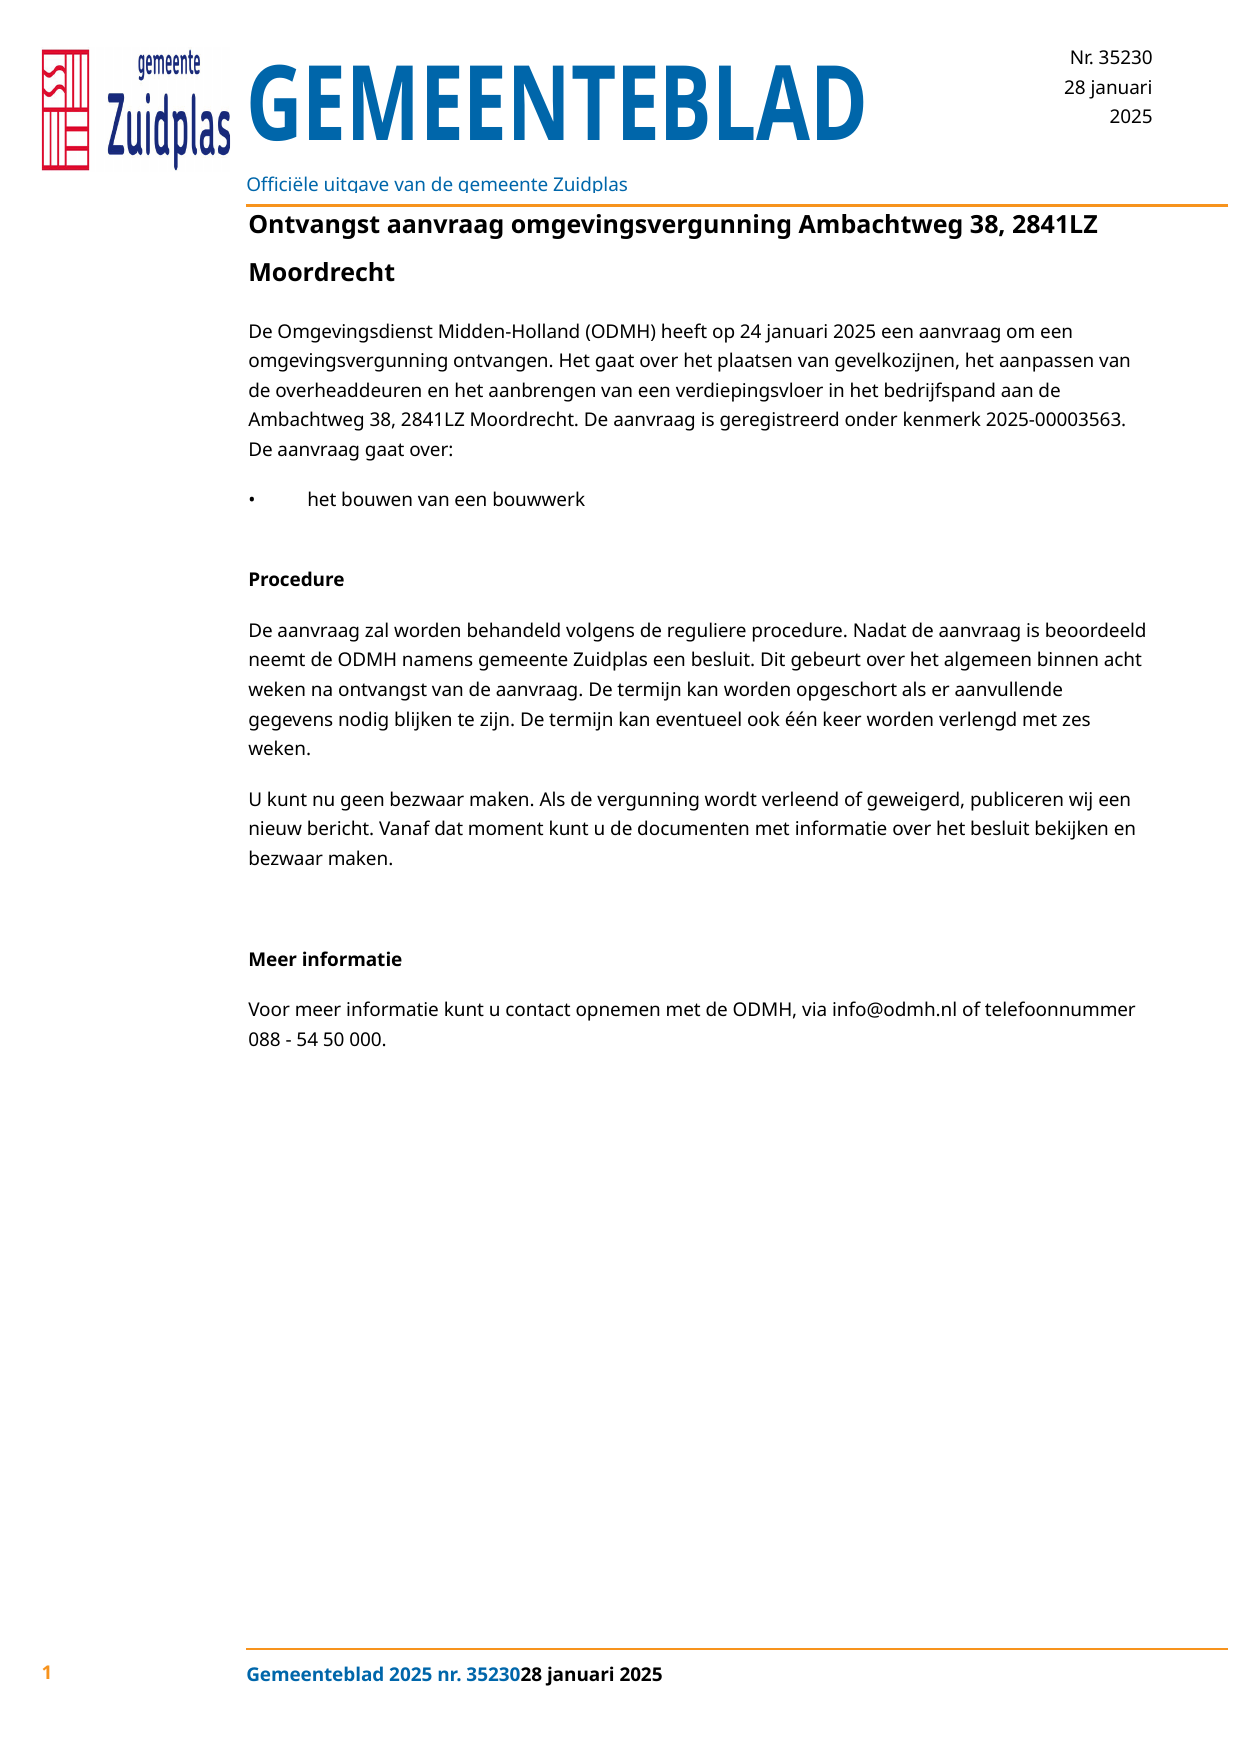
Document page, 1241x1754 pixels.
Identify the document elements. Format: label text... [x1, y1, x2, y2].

picture [41, 47, 231, 172]
text U kunt nu geen bezwaar maken. Als de vergunning wordt verleend of geweigerd, publiceren wij een nieuw bericht. Vanaf dat moment kunt u de documenten met informatie over het besluit bekijken en bezwaar maken. [248, 786, 1152, 871]
text Ontvangst aanvraag omgevingsvergunning Ambachtweg 38, 2841LZ Moordrecht [248, 207, 1152, 288]
text De aanvraag zal worden behandeld volgens de reguliere procedure. Nadat de aanvraag is beoordeeld neemt de ODMH namens gemeente Zuidplas een besluit. Dit gebeurt over het algemeen binnen acht weken na ontvangst van de aanvraag. De termijn kan worden opgeschort als er aanvullende gegevens nodig blijken te zijn. De termijn kan eventueel ook één keer worden verlengd met zes weken. [248, 617, 1152, 761]
text De Omgevingsdienst Midden-Holland (ODMH) heeft op 24 januari 2025 een aanvraag om een omgevingsvergunning ontvangen. Het gaat over het plaatsen van gevelkozijnen, het aanpassen van de overheaddeuren en het aanbrengen van een verdiepingsvloer in het bedrijfspand aan de Ambachtweg 38, 2841LZ Moordrecht. De aanvraag is geregistreerd onder kenmerk 2025-00003563. De aanvraag gaat over: [248, 318, 1152, 462]
text Voor meer informatie kunt u contact opnemen met de ODMH, via info@odmh.nl of telefoonnummer 088 - 54 50 000. [248, 996, 1152, 1052]
list het bouwen van een bouwwerk [248, 487, 1152, 512]
text Meer informatie [248, 946, 1152, 972]
text Procedure [248, 567, 1152, 592]
